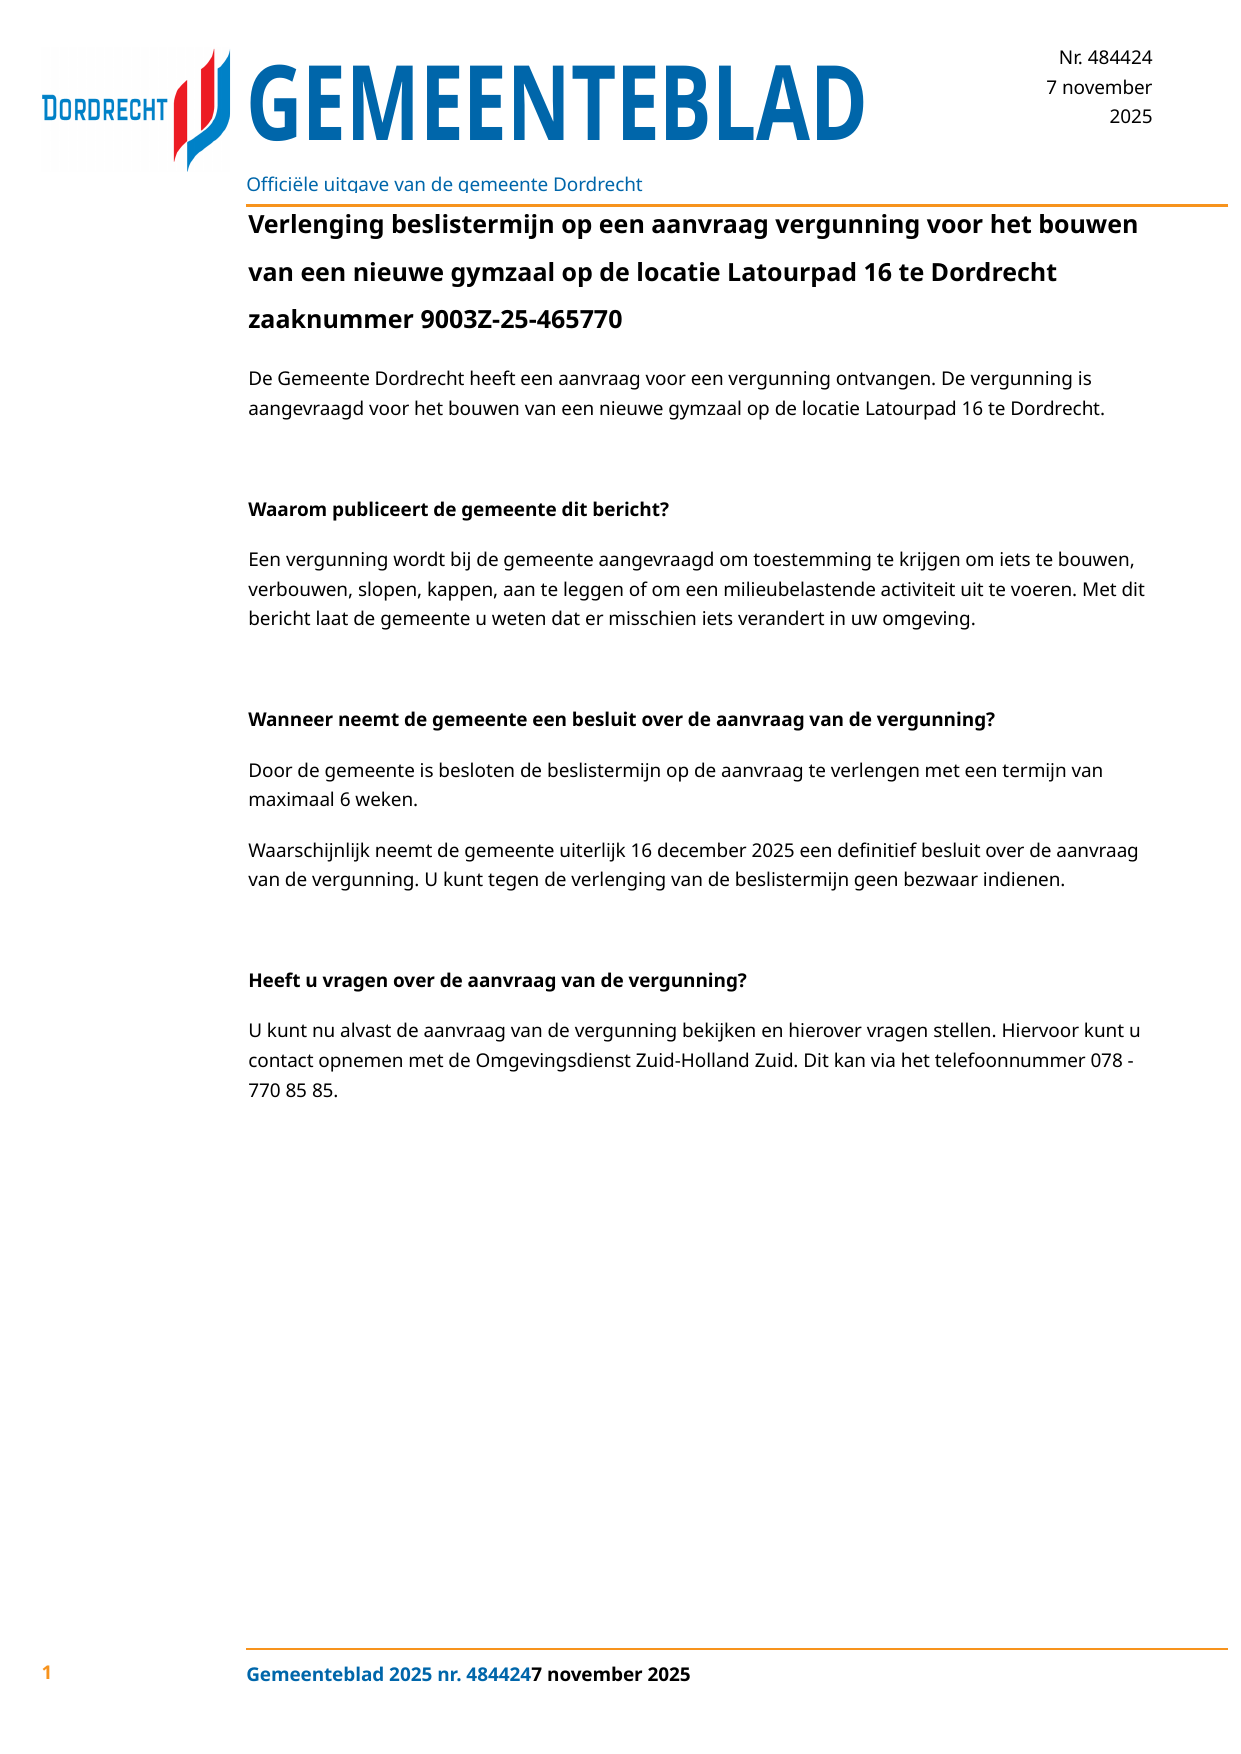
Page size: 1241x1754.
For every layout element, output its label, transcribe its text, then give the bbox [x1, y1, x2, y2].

text Een vergunning wordt bij de gemeente aangevraagd om toestemming te krijgen om iets te bouwen, verbouwen, slopen, kappen, aan te leggen of om een milieubelastende activiteit uit te voeren. Met dit bericht laat de gemeente u weten dat er misschien iets verandert in uw omgeving. [248, 546, 1152, 631]
text Wanneer neemt de gemeente een besluit over de aanvraag van de vergunning? [248, 706, 1152, 732]
text Verlenging beslistermijn op een aanvraag vergunning voor het bouwen van een nieuwe gymzaal op de locatie Latourpad 16 te Dordrecht zaaknummer 9003Z-25-465770 [248, 207, 1152, 336]
text Waarschijnlijk neemt de gemeente uiterlijk 16 december 2025 een definitief besluit over de aanvraag van de vergunning. U kunt tegen de verlenging van de beslistermijn geen bezwaar indienen. [248, 837, 1152, 892]
text Door de gemeente is besloten de beslistermijn op de aanvraag te verlengen met een termijn van maximaal 6 weken. [248, 757, 1152, 812]
text De Gemeente Dordrecht heeft een aanvraag voor een vergunning ontvangen. De vergunning is aangevraagd voor het bouwen van een nieuwe gymzaal op de locatie Latourpad 16 te Dordrecht. [248, 366, 1152, 421]
text U kunt nu alvast de aanvraag van de vergunning bekijken en hierover vragen stellen. Hiervoor kunt u contact opnemen met de Omgevingsdienst Zuid-Holland Zuid. Dit kan via het telefoonnummer 078 - 770 85 85. [248, 1018, 1152, 1102]
text Waarom publiceert de gemeente dit bericht? [248, 496, 1152, 522]
picture [41, 47, 231, 172]
text Heeft u vragen over de aanvraag van de vergunning? [248, 967, 1152, 993]
